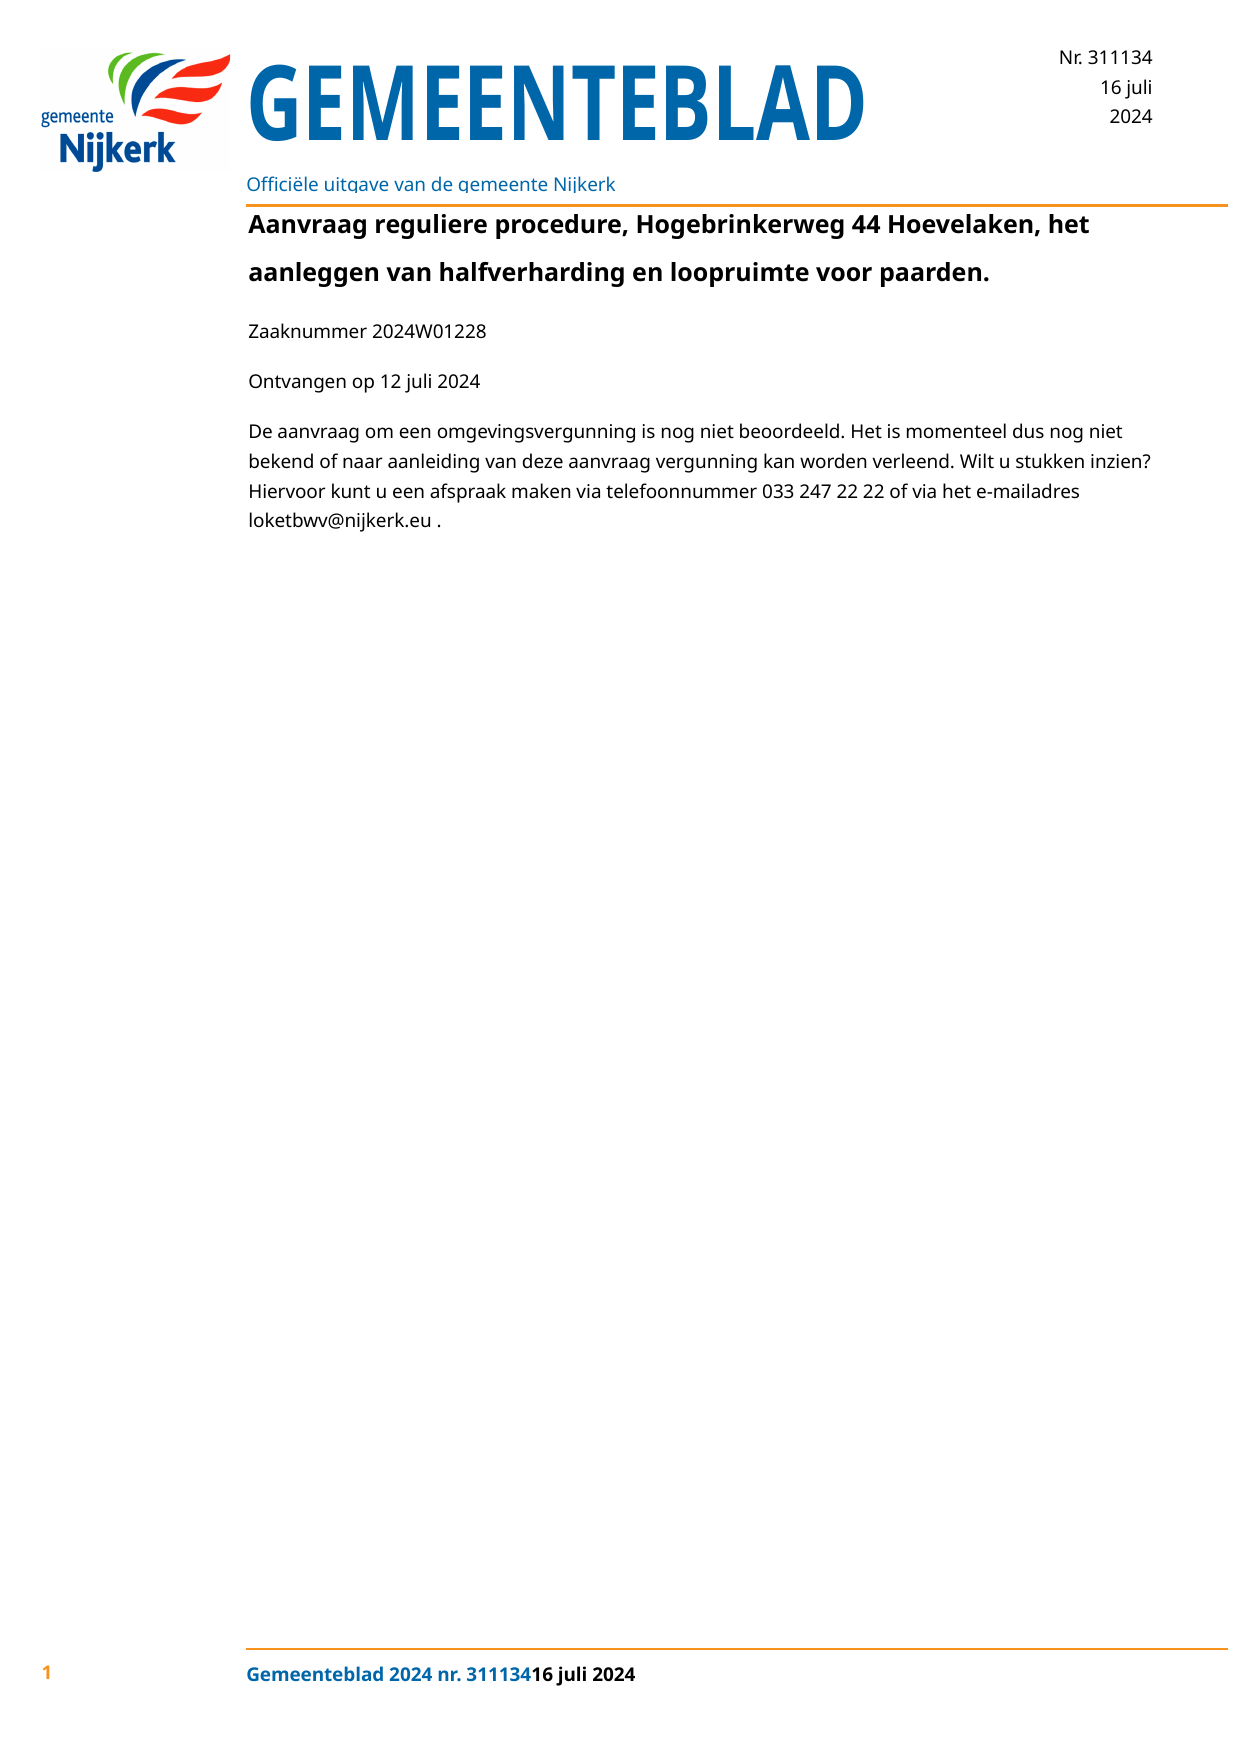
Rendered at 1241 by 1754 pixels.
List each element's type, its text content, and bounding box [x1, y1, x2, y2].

text Aanvraag reguliere procedure, Hogebrinkerweg 44 Hoevelaken, het aanleggen van halfverharding en loopruimte voor paarden. [248, 207, 1152, 288]
text Ontvangen op 12 juli 2024 [248, 368, 1152, 394]
text De aanvraag om een omgevingsvergunning is nog niet beoordeeld. Het is momenteel dus nog niet bekend of naar aanleiding van deze aanvraag vergunning kan worden verleend. Wilt u stukken inzien? Hiervoor kunt u een afspraak maken via telefoonnummer 033 247 22 22 of via het e-mailadres loketbwv@nijkerk.eu . [248, 419, 1152, 533]
picture [41, 47, 231, 172]
text Zaaknummer 2024W01228 [248, 318, 1152, 344]
